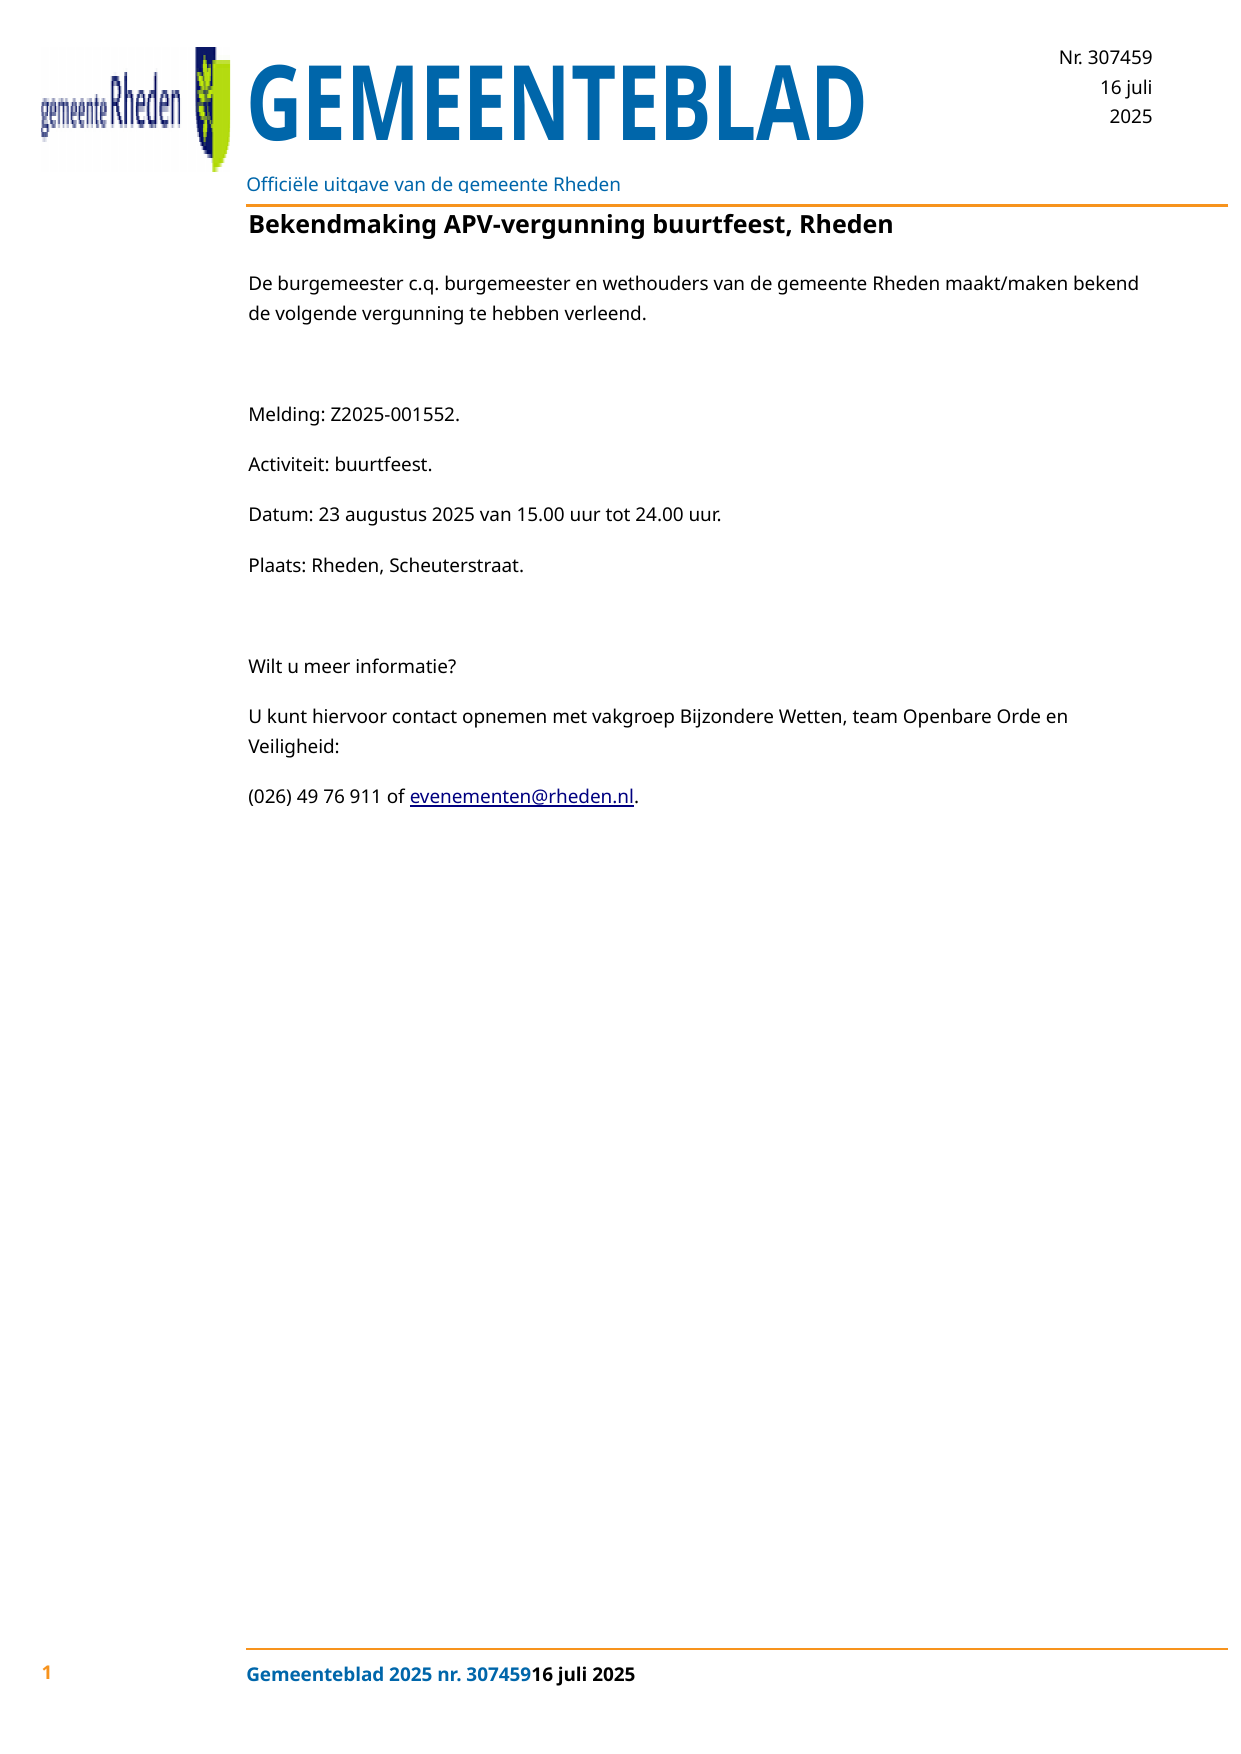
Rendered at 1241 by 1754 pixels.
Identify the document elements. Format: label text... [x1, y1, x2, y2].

text Activiteit: buurtfeest. [248, 451, 1152, 477]
text (026) 49 76 911 of evenementen@rheden.nl. [248, 783, 1152, 809]
picture [41, 47, 231, 172]
text Plaats: Rheden, Scheuterstraat. [248, 552, 1152, 578]
text Bekendmaking APV-vergunning buurtfeest, Rheden [248, 207, 1152, 241]
text Datum: 23 augustus 2025 van 15.00 uur tot 24.00 uur. [248, 502, 1152, 527]
text Wilt u meer informatie? [248, 653, 1152, 678]
text De burgemeester c.q. burgemeester en wethouders van de gemeente Rheden maakt/maken bekend de volgende vergunning te hebben verleend. [248, 270, 1152, 326]
text U kunt hiervoor contact opnemen met vakgroep Bijzondere Wetten, team Openbare Orde en Veiligheid: [248, 703, 1152, 758]
text Melding: Z2025-001552. [248, 401, 1152, 426]
